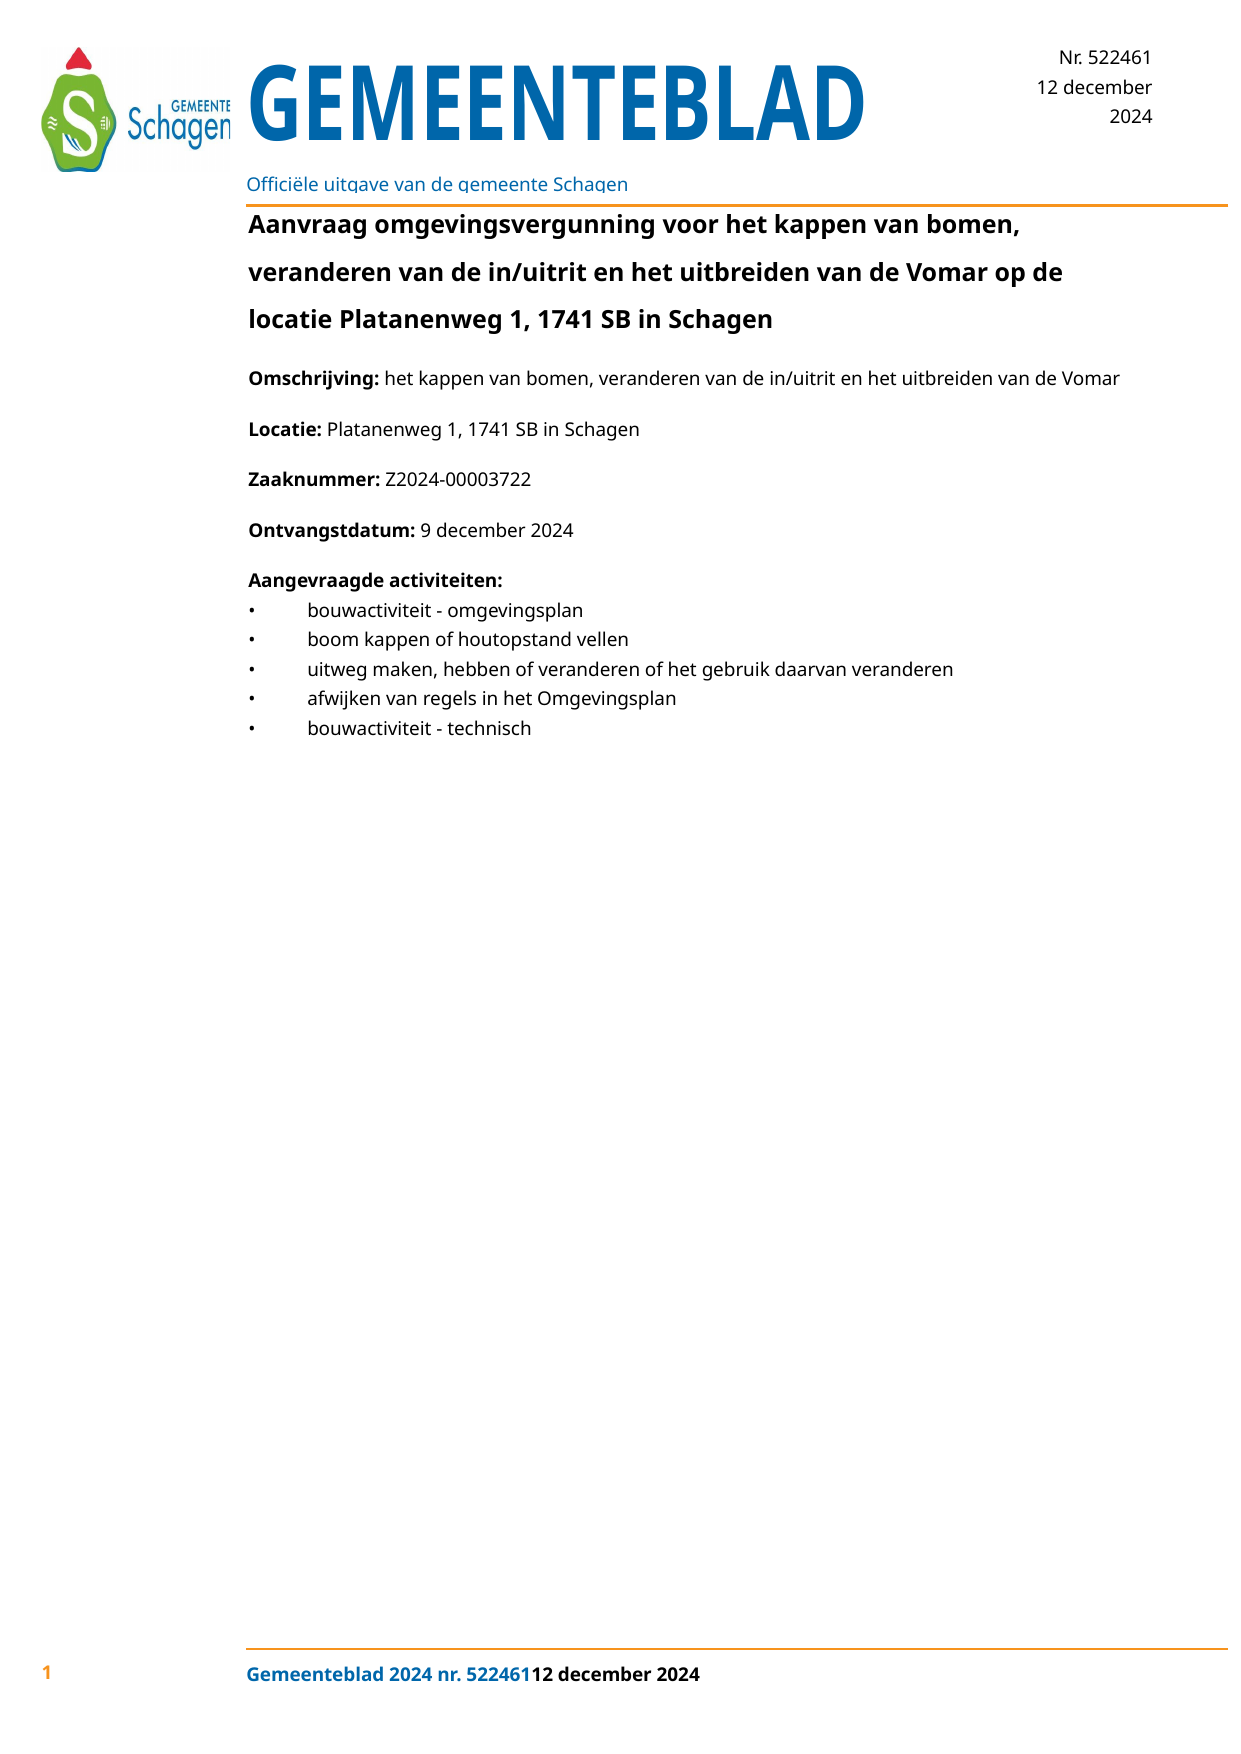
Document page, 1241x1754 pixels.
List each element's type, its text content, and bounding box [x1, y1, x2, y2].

picture [41, 47, 231, 172]
text Aanvraag omgevingsvergunning voor het kappen van bomen, veranderen van de in/uitrit en het uitbreiden van de Vomar op de locatie Platanenweg 1, 1741 SB in Schagen [248, 207, 1152, 336]
list afwijken van regels in het Omgevingsplan [248, 686, 1152, 711]
list boom kappen of houtopstand vellen [248, 626, 1152, 652]
text Aangevraagde activiteiten: [248, 567, 1152, 593]
text Ontvangstdatum: 9 december 2024 [248, 517, 1152, 542]
list bouwactiviteit - omgevingsplan [248, 597, 1152, 622]
text Locatie: Platanenweg 1, 1741 SB in Schagen [248, 416, 1152, 442]
list bouwactiviteit - technisch [248, 715, 1152, 741]
text Zaaknummer: Z2024-00003722 [248, 466, 1152, 492]
list uitweg maken, hebben of veranderen of het gebruik daarvan veranderen [248, 656, 1152, 682]
text Omschrijving: het kappen van bomen, veranderen van de in/uitrit en het uitbreiden van de Vomar [248, 366, 1152, 391]
